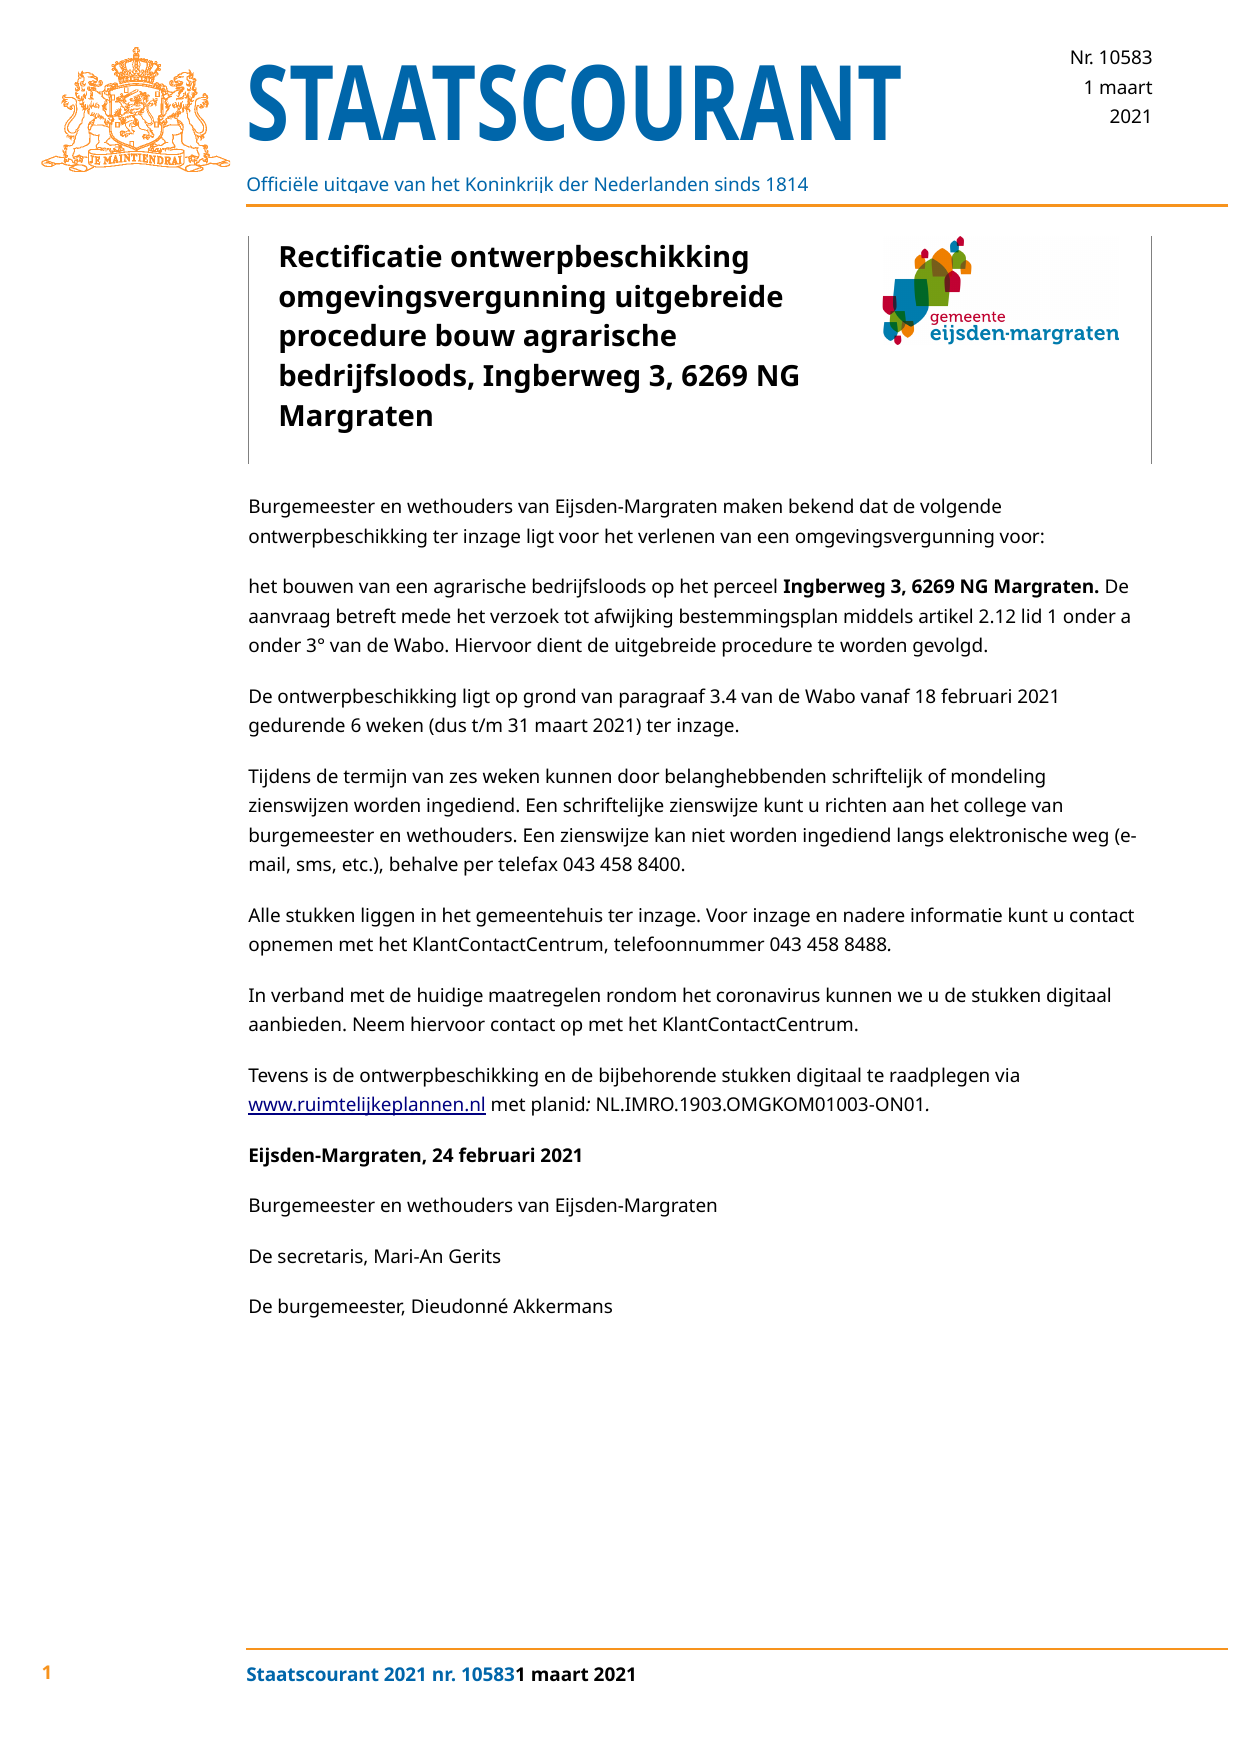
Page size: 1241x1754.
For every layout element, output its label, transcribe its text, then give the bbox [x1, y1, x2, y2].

picture [882, 236, 1119, 345]
table_header Rectificatie ontwerpbeschikking omgevingsvergunning uitgebreide procedure bouw agrarische bedrijfsloods, Ingberweg 3, 6269 NG Margraten [249, 236, 850, 464]
text het bouwen van een agrarische bedrijfsloods op het perceel Ingberweg 3, 6269 NG Margraten. De aanvraag betreft mede het verzoek tot afwijking bestemmingsplan middels artikel 2.12 lid 1 onder a onder 3° van de Wabo. Hiervoor dient de uitgebreide procedure te worden gevolgd. [248, 573, 1152, 658]
text Eijsden-Margraten, 24 februari 2021 [248, 1142, 1152, 1168]
text De burgemeester, Dieudonné Akkermans [248, 1293, 1152, 1319]
text Alle stukken liggen in het gemeentehuis ter inzage. Voor inzage en nadere informatie kunt u contact opnemen met het KlantContactCentrum, telefoonnummer 043 458 8488. [248, 902, 1152, 957]
text Tijdens de termijn van zes weken kunnen door belanghebbenden schriftelijk of mondeling zienswijzen worden ingediend. Een schriftelijke zienswijze kunt u richten aan het college van burgemeester en wethouders. Een zienswijze kan niet worden ingediend langs elektronische weg (e-mail, sms, etc.), behalve per telefax 043 458 8400. [248, 763, 1152, 877]
text Burgemeester en wethouders van Eijsden-Margraten [248, 1192, 1152, 1218]
text De secretaris, Mari-An Gerits [248, 1243, 1152, 1269]
text Tevens is de ontwerpbeschikking en de bijbehorende stukken digitaal te raadplegen via www.ruimtelijkeplannen.nl met planid: NL.IMRO.1903.OMGKOM01003-ON01. [248, 1062, 1152, 1117]
text De ontwerpbeschikking ligt op grond van paragraaf 3.4 van de Wabo vanaf 18 februari 2021 gedurende 6 weken (dus t/m 31 maart 2021) ter inzage. [248, 683, 1152, 738]
text In verband met de huidige maatregelen rondom het coronavirus kunnen we u de stukken digitaal aanbieden. Neem hiervoor contact op met het KlantContactCentrum. [248, 982, 1152, 1037]
text Burgemeester en wethouders van Eijsden-Margraten maken bekend dat de volgende ontwerpbeschikking ter inzage ligt voor het verlenen van een omgevingsvergunning voor: [248, 493, 1152, 549]
table_header [850, 236, 1151, 464]
picture [41, 47, 231, 172]
